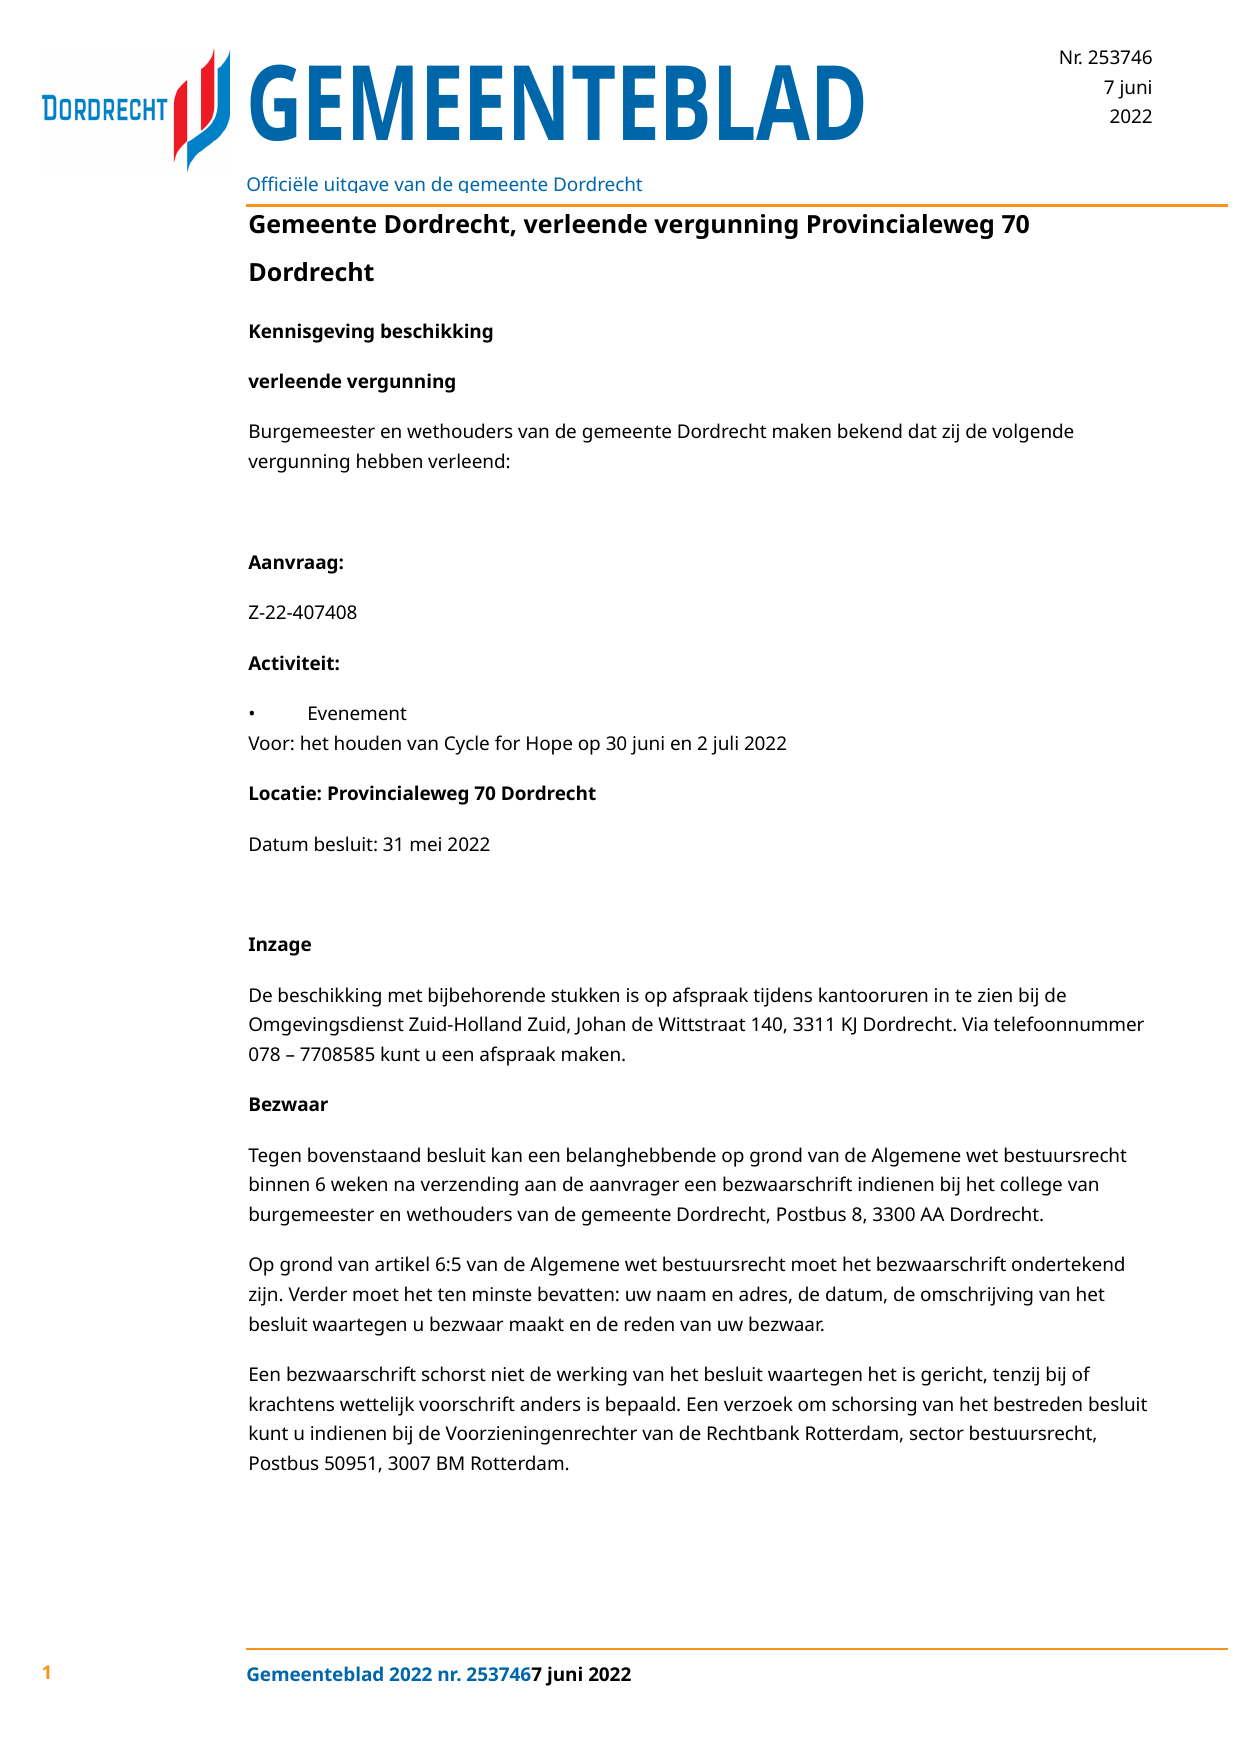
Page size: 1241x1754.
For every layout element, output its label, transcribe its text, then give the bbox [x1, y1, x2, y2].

text Kennisgeving beschikking [248, 318, 1152, 344]
text De beschikking met bijbehorende stukken is op afspraak tijdens kantooruren in te zien bij de Omgevingsdienst Zuid-Holland Zuid, Johan de Wittstraat 140, 3311 KJ Dordrecht. Via telefoonnummer 078 – 7708585 kunt u een afspraak maken. [248, 982, 1152, 1067]
text Tegen bovenstaand besluit kan een belanghebbende op grond van de Algemene wet bestuursrecht binnen 6 weken na verzending aan de aanvrager een bezwaarschrift indienen bij het college van burgemeester en wethouders van de gemeente Dordrecht, Postbus 8, 3300 AA Dordrecht. [248, 1142, 1152, 1227]
text Gemeente Dordrecht, verleende vergunning Provincialeweg 70 Dordrecht [248, 207, 1152, 288]
text Locatie: Provincialeweg 70 Dordrecht [248, 780, 1152, 806]
text Activiteit: [248, 650, 1152, 676]
text Voor: het houden van Cycle for Hope op 30 juni en 2 juli 2022 [248, 730, 1152, 756]
picture [41, 47, 231, 172]
list Evenement [248, 700, 1152, 726]
text Z-22-407408 [248, 599, 1152, 625]
text verleende vergunning [248, 368, 1152, 394]
text Een bezwaarschrift schorst niet de werking van het besluit waartegen het is gericht, tenzij bij of krachtens wettelijk voorschrift anders is bepaald. Een verzoek om schorsing van het bestreden besluit kunt u indienen bij de Voorzieningenrechter van de Rechtbank Rotterdam, sector bestuursrecht, Postbus 50951, 3007 BM Rotterdam. [248, 1361, 1152, 1476]
text Inzage [248, 932, 1152, 957]
text Burgemeester en wethouders van de gemeente Dordrecht maken bekend dat zij de volgende vergunning hebben verleend: [248, 419, 1152, 474]
text Bezwaar [248, 1092, 1152, 1117]
text Op grond van artikel 6:5 van de Algemene wet bestuursrecht moet het bezwaarschrift ondertekend zijn. Verder moet het ten minste bevatten: uw naam en adres, de datum, de omschrijving van het besluit waartegen u bezwaar maakt en de reden van uw bezwaar. [248, 1252, 1152, 1337]
text Datum besluit: 31 mei 2022 [248, 831, 1152, 857]
text Aanvraag: [248, 549, 1152, 575]
